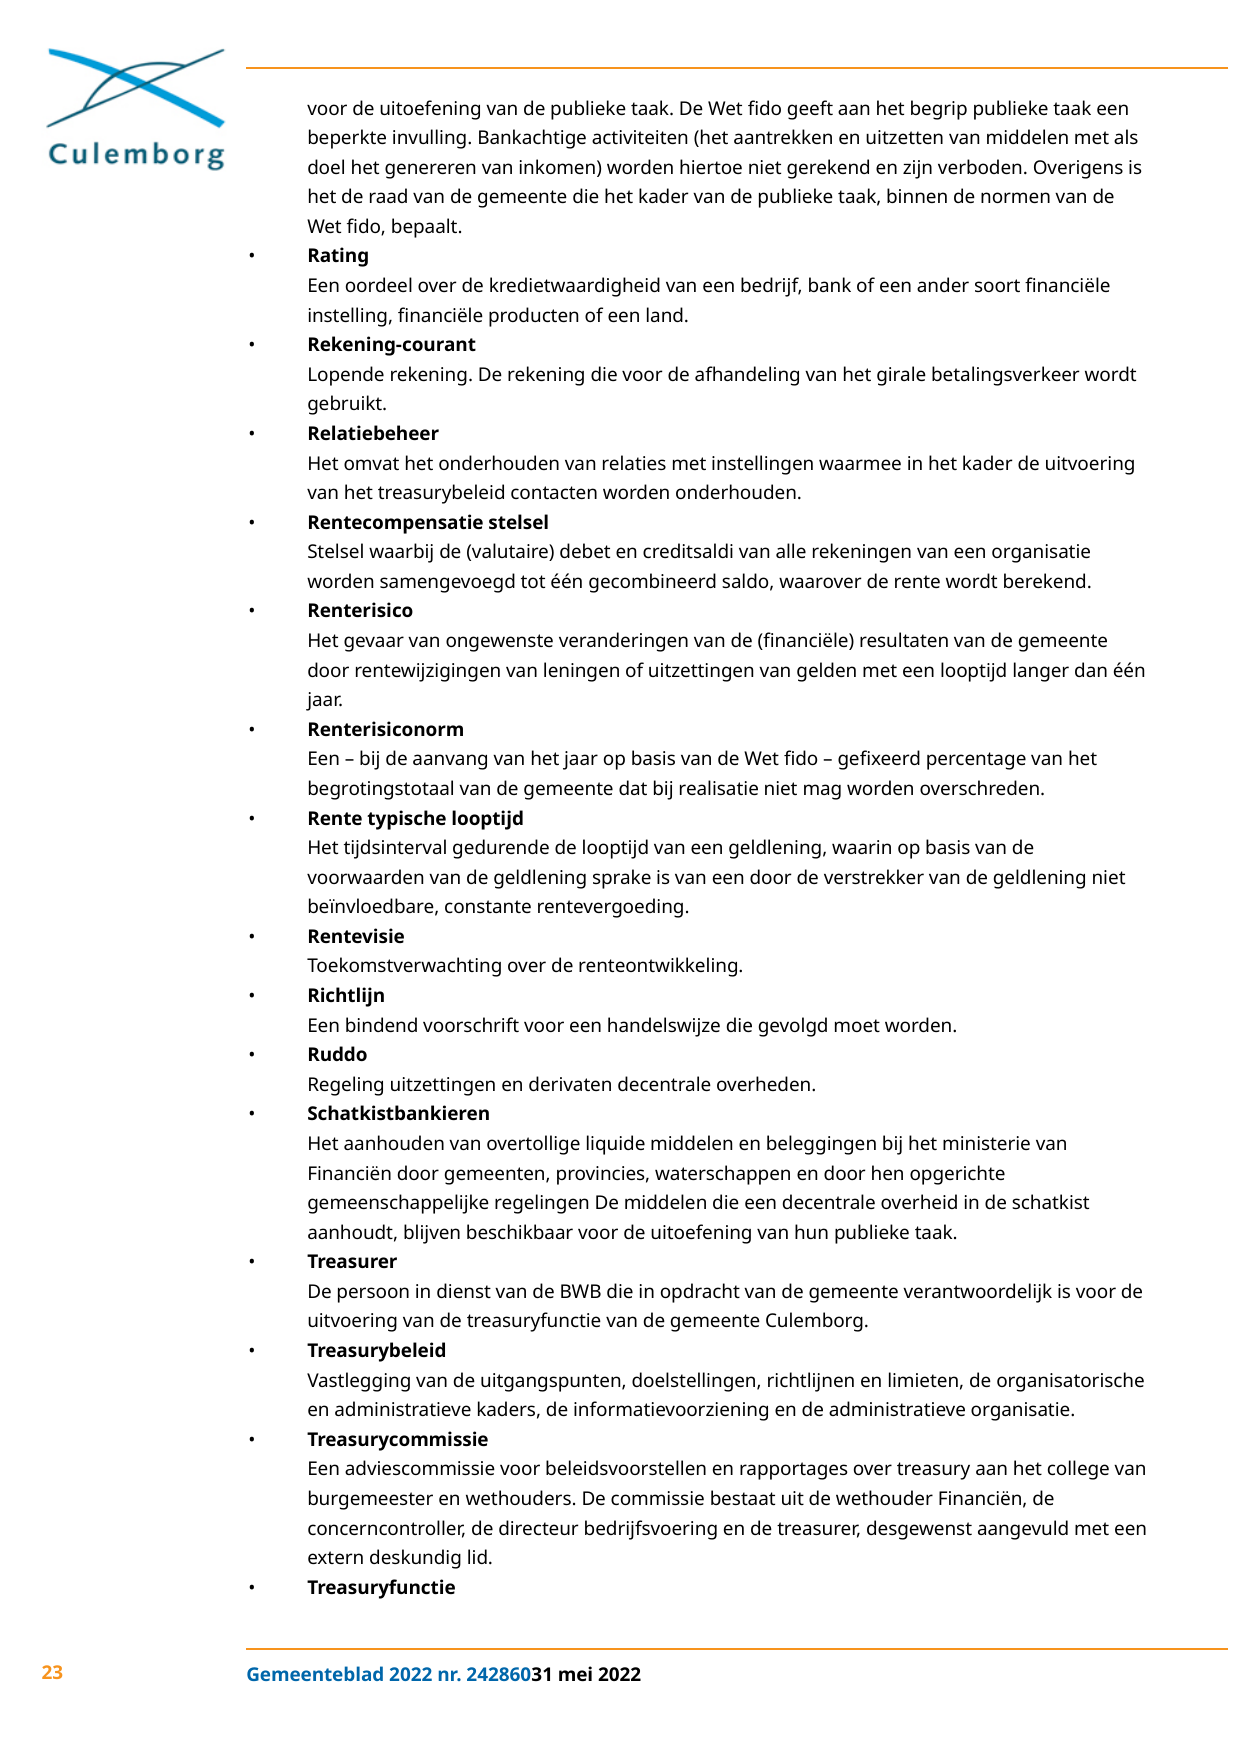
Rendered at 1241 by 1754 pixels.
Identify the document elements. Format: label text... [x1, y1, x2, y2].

list Rente typische looptijd [248, 805, 1152, 831]
list Het aanhouden van overtollige liquide middelen en beleggingen bij het ministerie van Financiën door gemeenten, provincies, waterschappen en door hen opgerichte gemeenschappelijke regelingen De middelen die een decentrale overheid in de schatkist aanhoudt, blijven beschikbaar voor de uitoefening van hun publieke taak. [248, 1130, 1152, 1245]
list Vastlegging van de uitgangspunten, doelstellingen, richtlijnen en limieten, de organisatorische en administratieve kaders, de informatievoorziening en de administratieve organisatie. [248, 1367, 1152, 1422]
list De persoon in dienst van de BWB die in opdracht van de gemeente verantwoordelijk is voor de uitvoering van de treasuryfunctie van de gemeente Culemborg. [248, 1278, 1152, 1333]
list Het omvat het onderhouden van relaties met instellingen waarmee in het kader de uitvoering van het treasurybeleid contacten worden onderhouden. [248, 450, 1152, 505]
list Relatiebeheer [248, 420, 1152, 446]
list Een bindend voorschrift voor een handelswijze die gevolgd moet worden. [248, 1012, 1152, 1038]
list Treasurycommissie [248, 1426, 1152, 1452]
list Renterisico [248, 598, 1152, 623]
list Een adviescommissie voor beleidsvoorstellen en rapportages over treasury aan het college van burgemeester en wethouders. De commissie bestaat uit de wethouder Financiën, de concerncontroller, de directeur bedrijfsvoering en de treasurer, desgewenst aangevuld met een extern deskundig lid. [248, 1456, 1152, 1570]
list Toekomstverwachting over de renteontwikkeling. [248, 953, 1152, 978]
list Renterisiconorm [248, 716, 1152, 742]
list voor de uitoefening van de publieke taak. De Wet fido geeft aan het begrip publieke taak een beperkte invulling. Bankachtige activiteiten (het aantrekken en uitzetten van middelen met als doel het genereren van inkomen) worden hiertoe niet gerekend en zijn verboden. Overigens is het de raad van de gemeente die het kader van de publieke taak, binnen de normen van de Wet fido, bepaalt. [248, 95, 1152, 239]
list Ruddo [248, 1041, 1152, 1067]
list Het gevaar van ongewenste veranderingen van de (financiële) resultaten van de gemeente door rentewijzigingen van leningen of uitzettingen van gelden met een looptijd langer dan één jaar. [248, 627, 1152, 712]
list Treasuryfunctie [248, 1574, 1152, 1600]
list Stelsel waarbij de (valutaire) debet en creditsaldi van alle rekeningen van een organisatie worden samengevoegd tot één gecombineerd saldo, waarover de rente wordt berekend. [248, 538, 1152, 594]
list Het tijdsinterval gedurende de looptijd van een geldlening, waarin op basis van de voorwaarden van de geldlening sprake is van een door de verstrekker van de geldlening niet beïnvloedbare, constante rentevergoeding. [248, 834, 1152, 919]
picture [41, 47, 231, 172]
list Een – bij de aanvang van het jaar op basis van de Wet fido – gefixeerd percentage van het begrotingstotaal van de gemeente dat bij realisatie niet mag worden overschreden. [248, 746, 1152, 801]
list Regeling uitzettingen en derivaten decentrale overheden. [248, 1071, 1152, 1097]
list Treasurybeleid [248, 1337, 1152, 1363]
list Een oordeel over de kredietwaardigheid van een bedrijf, bank of een ander soort financiële instelling, financiële producten of een land. [248, 272, 1152, 328]
list Rating [248, 243, 1152, 268]
list Rekening-courant [248, 331, 1152, 357]
list Richtlijn [248, 982, 1152, 1008]
list Rentecompensatie stelsel [248, 509, 1152, 535]
list Treasurer [248, 1248, 1152, 1274]
list Lopende rekening. De rekening die voor de afhandeling van het girale betalingsverkeer wordt gebruikt. [248, 361, 1152, 416]
list Rentevisie [248, 923, 1152, 949]
list Schatkistbankieren [248, 1101, 1152, 1126]
